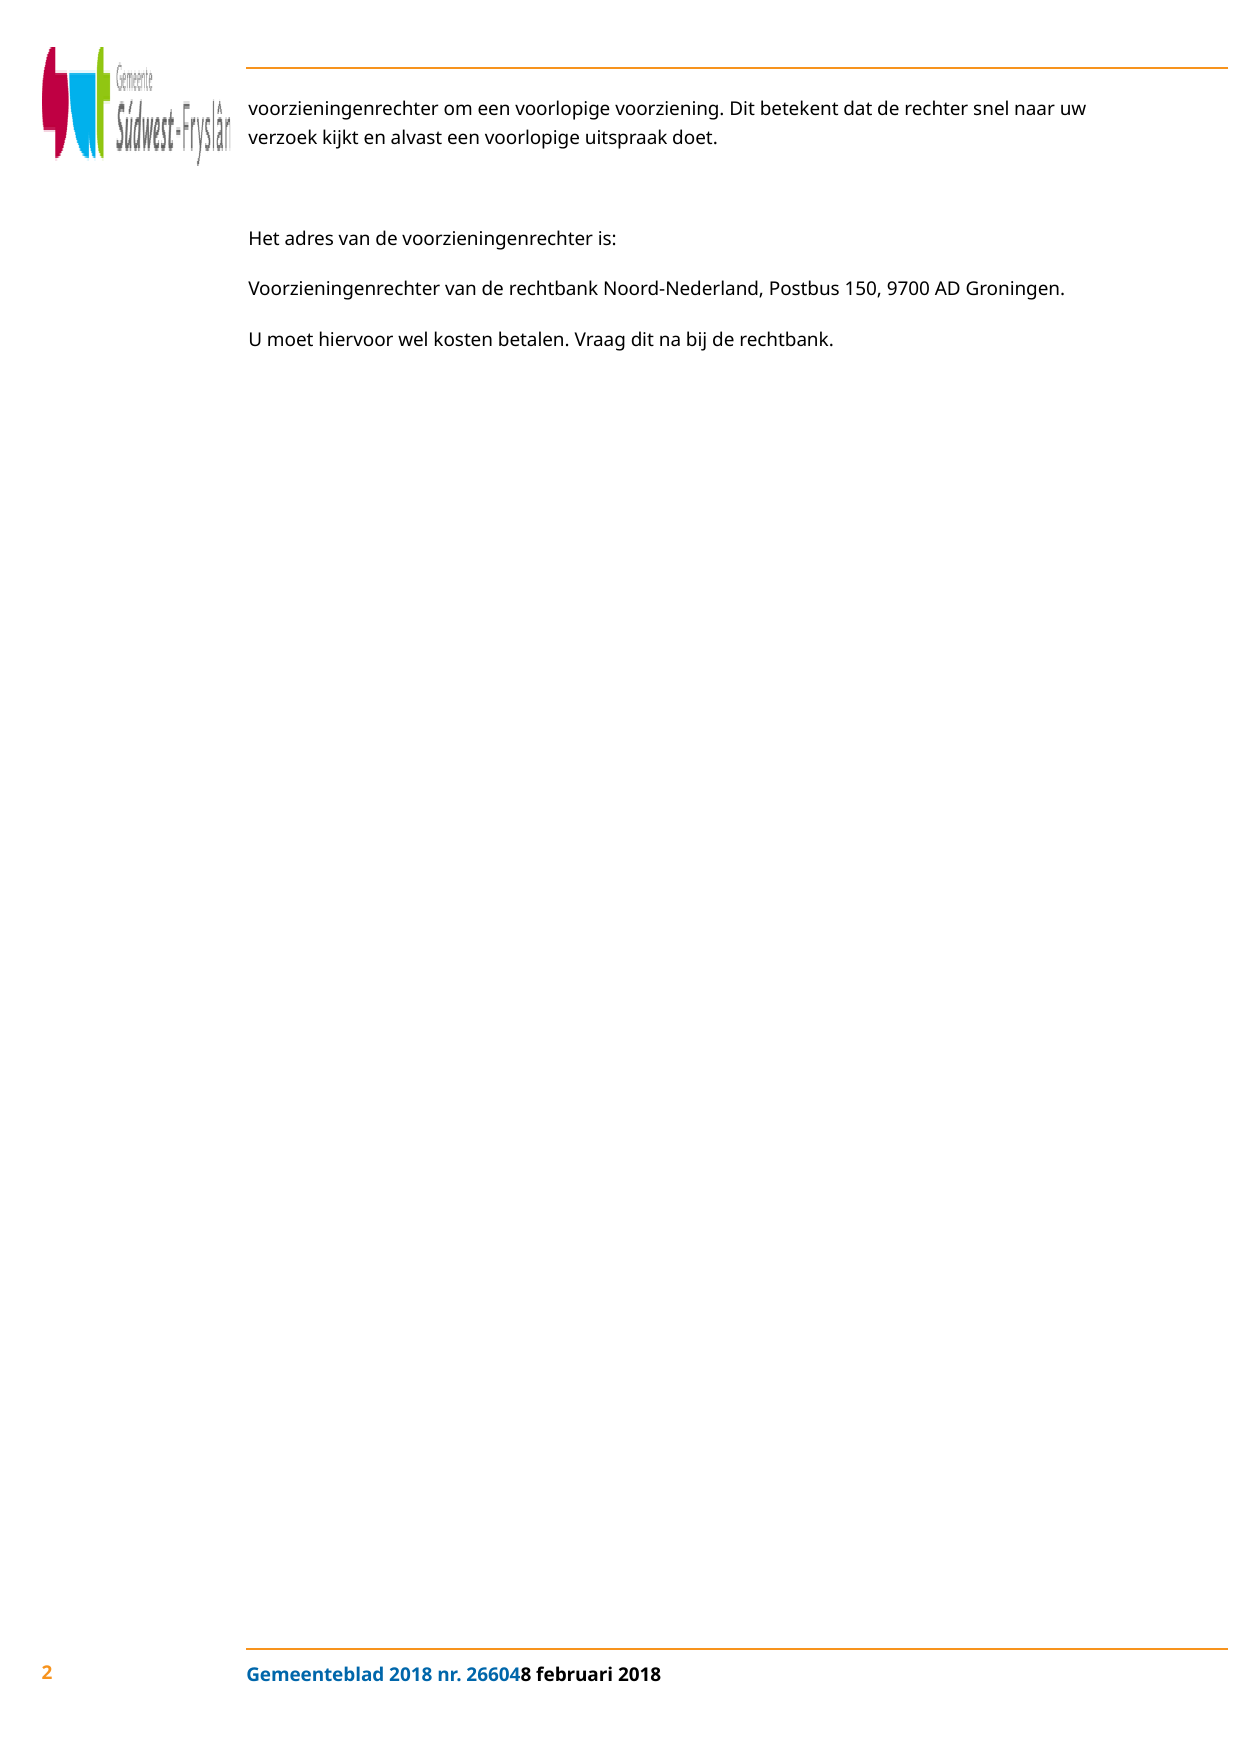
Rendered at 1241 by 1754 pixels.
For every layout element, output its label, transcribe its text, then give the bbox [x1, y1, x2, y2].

text voorzieningenrechter om een voorlopige voorziening. Dit betekent dat de rechter snel naar uw verzoek kijkt en alvast een voorlopige uitspraak doet. [248, 95, 1152, 150]
text Voorzieningenrechter van de rechtbank Noord-Nederland, Postbus 150, 9700 AD Groningen. [248, 276, 1152, 301]
text Het adres van de voorzieningenrechter is: [248, 225, 1152, 251]
picture [41, 47, 231, 172]
text U moet hiervoor wel kosten betalen. Vraag dit na bij de rechtbank. [248, 326, 1152, 352]
